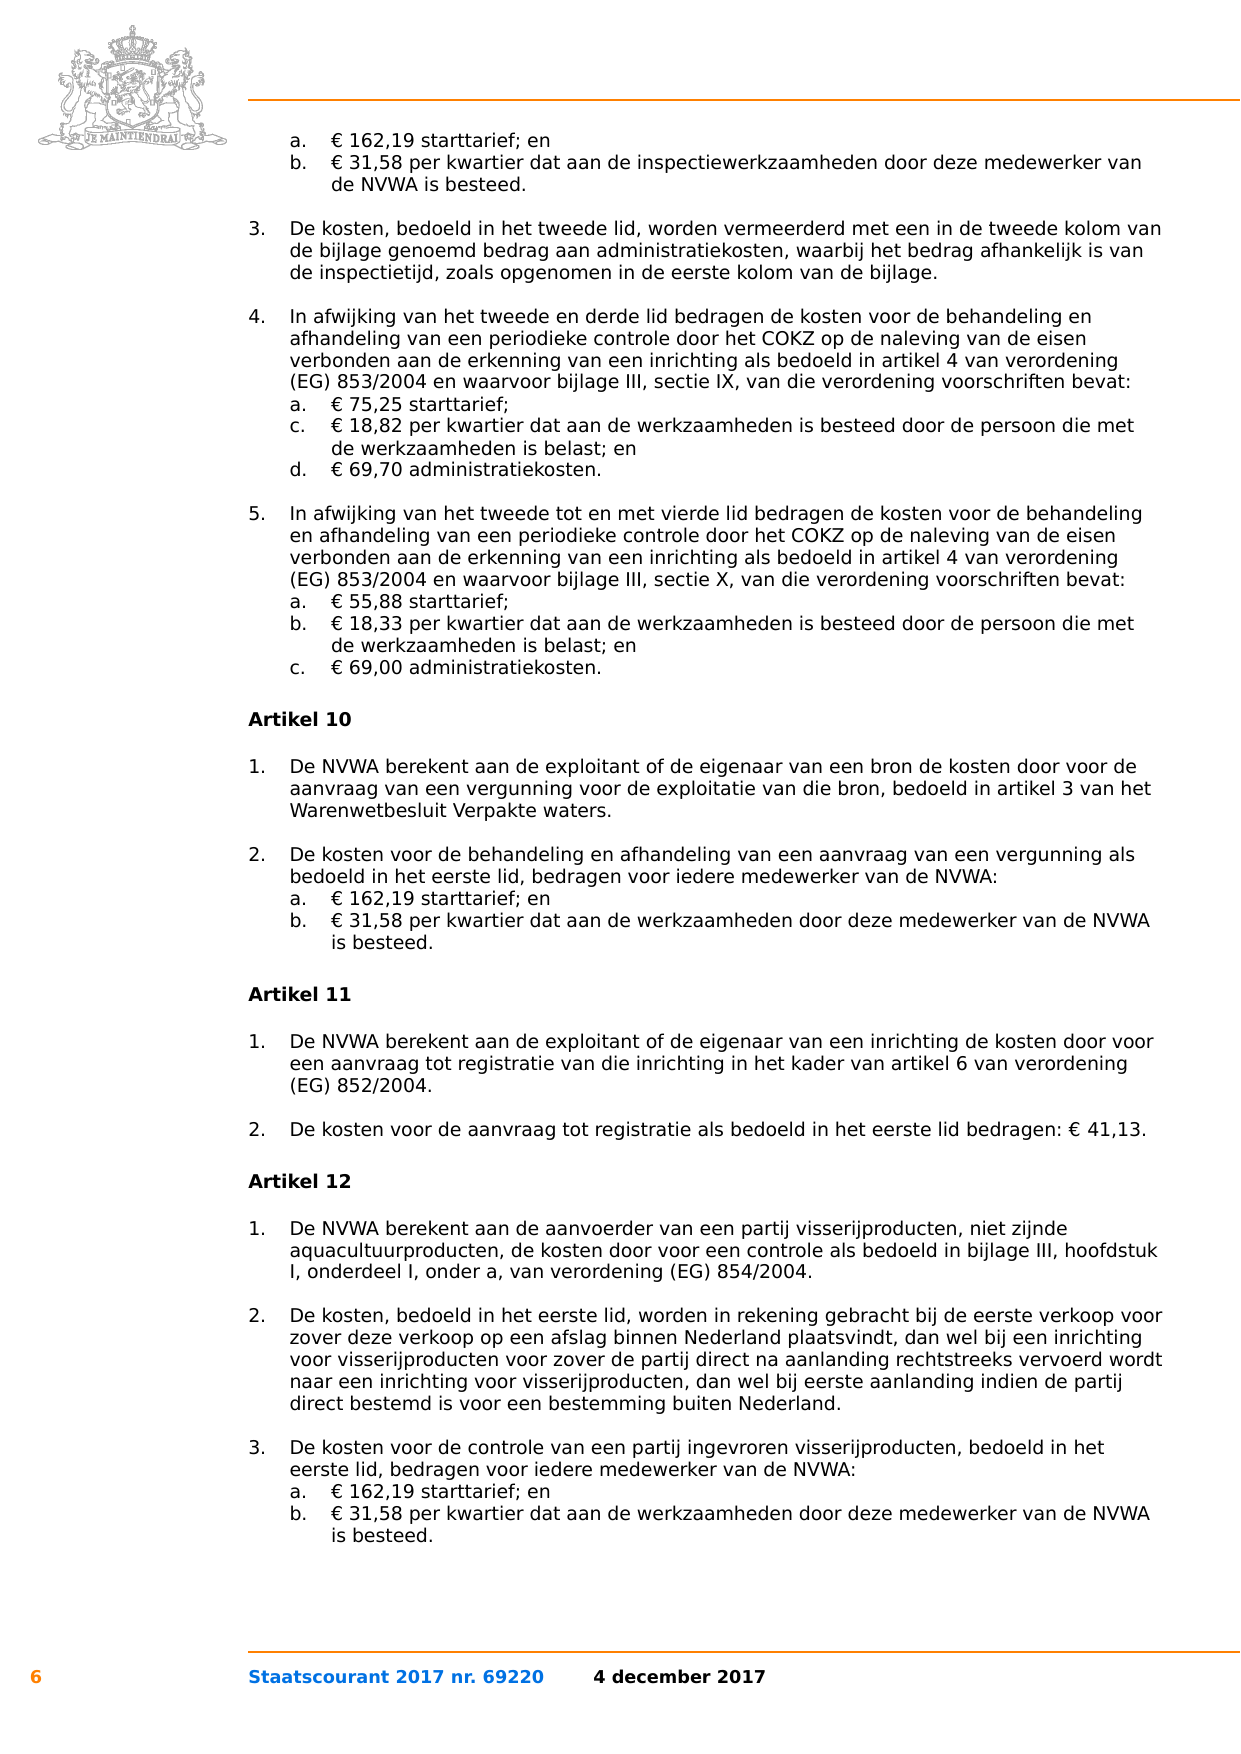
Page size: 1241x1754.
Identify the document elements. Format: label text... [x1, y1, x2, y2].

text a. € 162,19 starttarief; en [289, 1481, 1163, 1503]
picture [38, 25, 227, 150]
text b. € 31,58 per kwartier dat aan de werkzaamheden door deze medewerker van de NVWA is besteed. [289, 910, 1163, 954]
text a. € 162,19 starttarief; en [289, 130, 1163, 152]
text d. € 69,70 administratiekosten. [289, 459, 1163, 481]
subtitle Artikel 12 [248, 1171, 1163, 1192]
text c. € 69,00 administratiekosten. [289, 657, 1163, 679]
text 3. De kosten, bedoeld in het tweede lid, worden vermeerderd met een in de tweede kolom van de bijlage genoemd bedrag aan administratiekosten, waarbij het bedrag afhankelijk is van de inspectietijd, zoals opgenomen in de eerste kolom van de bijlage. [248, 218, 1163, 284]
text 3. De kosten voor de controle van een partij ingevroren visserijproducten, bedoeld in het eerste lid, bedragen voor iedere medewerker van de NVWA: [248, 1437, 1163, 1481]
text 1. De NVWA berekent aan de exploitant of de eigenaar van een bron de kosten door voor de aanvraag van een vergunning voor de exploitatie van die bron, bedoeld in artikel 3 van het Warenwetbesluit Verpakte waters. [248, 756, 1163, 822]
text 2. De kosten voor de behandeling en afhandeling van een aanvraag van een vergunning als bedoeld in het eerste lid, bedragen voor iedere medewerker van de NVWA: [248, 844, 1163, 888]
text a. € 162,19 starttarief; en [289, 888, 1163, 910]
text b. € 18,33 per kwartier dat aan de werkzaamheden is besteed door de persoon die met de werkzaamheden is belast; en [289, 613, 1163, 657]
subtitle Artikel 10 [248, 709, 1163, 731]
text 2. De kosten voor de aanvraag tot registratie als bedoeld in het eerste lid bedragen: € 41,13. [248, 1118, 1163, 1141]
subtitle Artikel 11 [248, 984, 1163, 1006]
text a. € 75,25 starttarief; [289, 393, 1163, 415]
text 5. In afwijking van het tweede tot en met vierde lid bedragen de kosten voor de behandeling en afhandeling van een periodieke controle door het COKZ op de naleving van de eisen verbonden aan de erkenning van een inrichting als bedoeld in artikel 4 van verordening (EG) 853/2004 en waarvoor bijlage III, sectie X, van die verordening voorschriften bevat: [248, 503, 1163, 591]
text a. € 55,88 starttarief; [289, 591, 1163, 613]
text b. € 31,58 per kwartier dat aan de werkzaamheden door deze medewerker van de NVWA is besteed. [289, 1503, 1163, 1547]
text 2. De kosten, bedoeld in het eerste lid, worden in rekening gebracht bij de eerste verkoop voor zover deze verkoop op een afslag binnen Nederland plaatsvindt, dan wel bij een inrichting voor visserijproducten voor zover de partij direct na aanlanding rechtstreeks vervoerd wordt naar een inrichting voor visserijproducten, dan wel bij eerste aanlanding indien de partij direct bestemd is voor een bestemming buiten Nederland. [248, 1305, 1163, 1415]
text b. € 31,58 per kwartier dat aan de inspectiewerkzaamheden door deze medewerker van de NVWA is besteed. [289, 152, 1163, 196]
text c. € 18,82 per kwartier dat aan de werkzaamheden is besteed door de persoon die met de werkzaamheden is belast; en [289, 415, 1163, 459]
text 1. De NVWA berekent aan de exploitant of de eigenaar van een inrichting de kosten door voor een aanvraag tot registratie van die inrichting in het kader van artikel 6 van verordening (EG) 852/2004. [248, 1031, 1163, 1097]
text 1. De NVWA berekent aan de aanvoerder van een partij visserijproducten, niet zijnde aquacultuurproducten, de kosten door voor een controle als bedoeld in bijlage III, hoofdstuk I, onderdeel I, onder a, van verordening (EG) 854/2004. [248, 1217, 1163, 1283]
text 4. In afwijking van het tweede en derde lid bedragen de kosten voor de behandeling en afhandeling van een periodieke controle door het COKZ op de naleving van de eisen verbonden aan de erkenning van een inrichting als bedoeld in artikel 4 van verordening (EG) 853/2004 en waarvoor bijlage III, sectie IX, van die verordening voorschriften bevat: [248, 306, 1163, 393]
